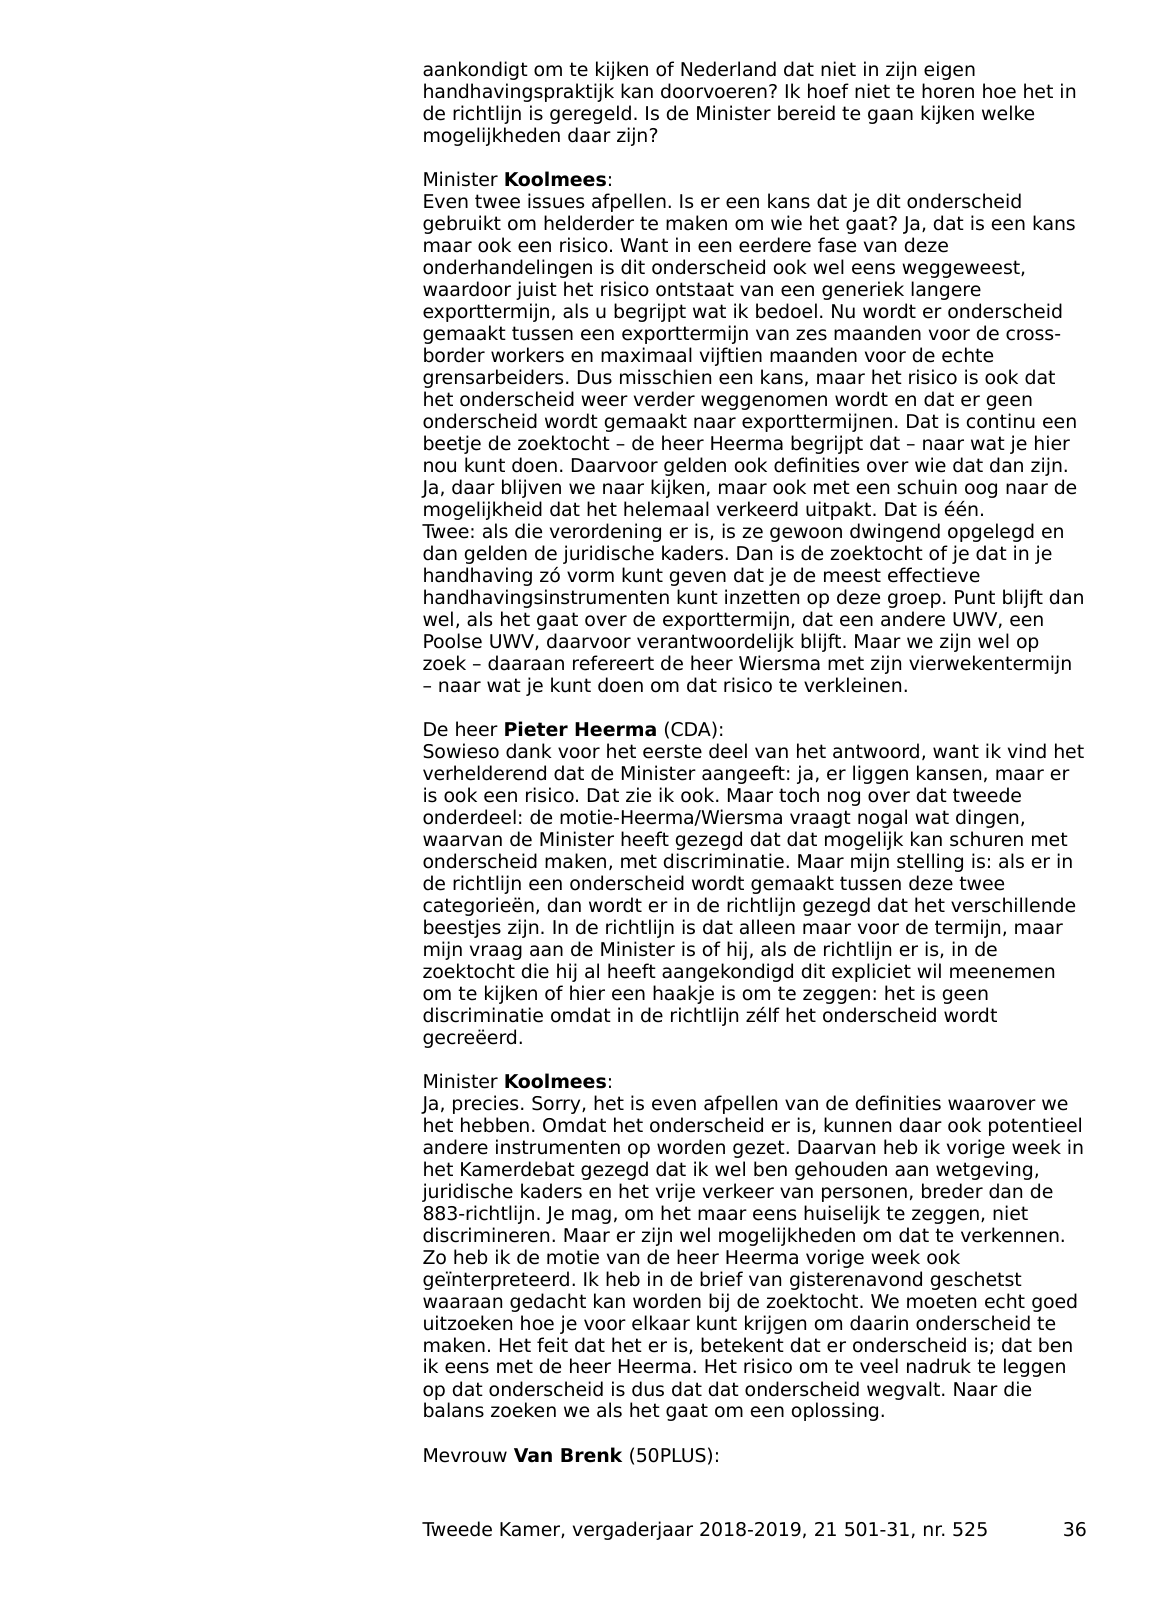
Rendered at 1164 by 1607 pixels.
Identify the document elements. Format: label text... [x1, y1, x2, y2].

text Mevrouw Van Brenk (50PLUS): [422, 1444, 1087, 1467]
text Minister Koolmees: [422, 1071, 1087, 1093]
text Twee: als die verordening er is, is ze gewoon dwingend opgelegd en dan gelden de juridische kaders. Dan is de zoektocht of je dat in je handhaving zó vorm kunt geven dat je de meest effectieve handhavingsinstrumenten kunt inzetten op deze groep. Punt blijft dan wel, als het gaat over de exporttermijn, dat een andere UWV, een Poolse UWV, daarvoor verantwoordelijk blijft. Maar we zijn wel op zoek – daaraan refereert de heer Wiersma met zijn vierwekentermijn – naar wat je kunt doen om dat risico te verkleinen. [422, 521, 1087, 697]
text aankondigt om te kijken of Nederland dat niet in zijn eigen handhavingspraktijk kan doorvoeren? Ik hoef niet te horen hoe het in de richtlijn is geregeld. Is de Minister bereid te gaan kijken welke mogelijkheden daar zijn? [422, 59, 1087, 147]
text Ja, precies. Sorry, het is even afpellen van de definities waarover we het hebben. Omdat het onderscheid er is, kunnen daar ook potentieel andere instrumenten op worden gezet. Daarvan heb ik vorige week in het Kamerdebat gezegd dat ik wel ben gehouden aan wetgeving, juridische kaders en het vrije verkeer van personen, breder dan de 883-richtlijn. Je mag, om het maar eens huiselijk te zeggen, niet discrimineren. Maar er zijn wel mogelijkheden om dat te verkennen. Zo heb ik de motie van de heer Heerma vorige week ook geïnterpreteerd. Ik heb in de brief van gisterenavond geschetst waaraan gedacht kan worden bij de zoektocht. We moeten echt goed uitzoeken hoe je voor elkaar kunt krijgen om daarin onderscheid te maken. Het feit dat het er is, betekent dat er onderscheid is; dat ben ik eens met de heer Heerma. Het risico om te veel nadruk te leggen op dat onderscheid is dus dat dat onderscheid wegvalt. Naar die balans zoeken we als het gaat om een oplossing. [422, 1093, 1087, 1422]
text Even twee issues afpellen. Is er een kans dat je dit onderscheid gebruikt om helderder te maken om wie het gaat? Ja, dat is een kans maar ook een risico. Want in een eerdere fase van deze onderhandelingen is dit onderscheid ook wel eens weggeweest, waardoor juist het risico ontstaat van een generiek langere exporttermijn, als u begrijpt wat ik bedoel. Nu wordt er onderscheid gemaakt tussen een exporttermijn van zes maanden voor de cross-border workers en maximaal vijftien maanden voor de echte grensarbeiders. Dus misschien een kans, maar het risico is ook dat het onderscheid weer verder weggenomen wordt en dat er geen onderscheid wordt gemaakt naar exporttermijnen. Dat is continu een beetje de zoektocht – de heer Heerma begrijpt dat – naar wat je hier nou kunt doen. Daarvoor gelden ook definities over wie dat dan zijn. Ja, daar blijven we naar kijken, maar ook met een schuin oog naar de mogelijkheid dat het helemaal verkeerd uitpakt. Dat is één. [422, 191, 1087, 521]
text Minister Koolmees: [422, 169, 1087, 191]
text De heer Pieter Heerma (CDA): [422, 719, 1087, 741]
text Sowieso dank voor het eerste deel van het antwoord, want ik vind het verhelderend dat de Minister aangeeft: ja, er liggen kansen, maar er is ook een risico. Dat zie ik ook. Maar toch nog over dat tweede onderdeel: de motie-Heerma/Wiersma vraagt nogal wat dingen, waarvan de Minister heeft gezegd dat dat mogelijk kan schuren met onderscheid maken, met discriminatie. Maar mijn stelling is: als er in de richtlijn een onderscheid wordt gemaakt tussen deze twee categorieën, dan wordt er in de richtlijn gezegd dat het verschillende beestjes zijn. In de richtlijn is dat alleen maar voor de termijn, maar mijn vraag aan de Minister is of hij, als de richtlijn er is, in de zoektocht die hij al heeft aangekondigd dit expliciet wil meenemen om te kijken of hier een haakje is om te zeggen: het is geen discriminatie omdat in de richtlijn zélf het onderscheid wordt gecreëerd. [422, 741, 1087, 1048]
